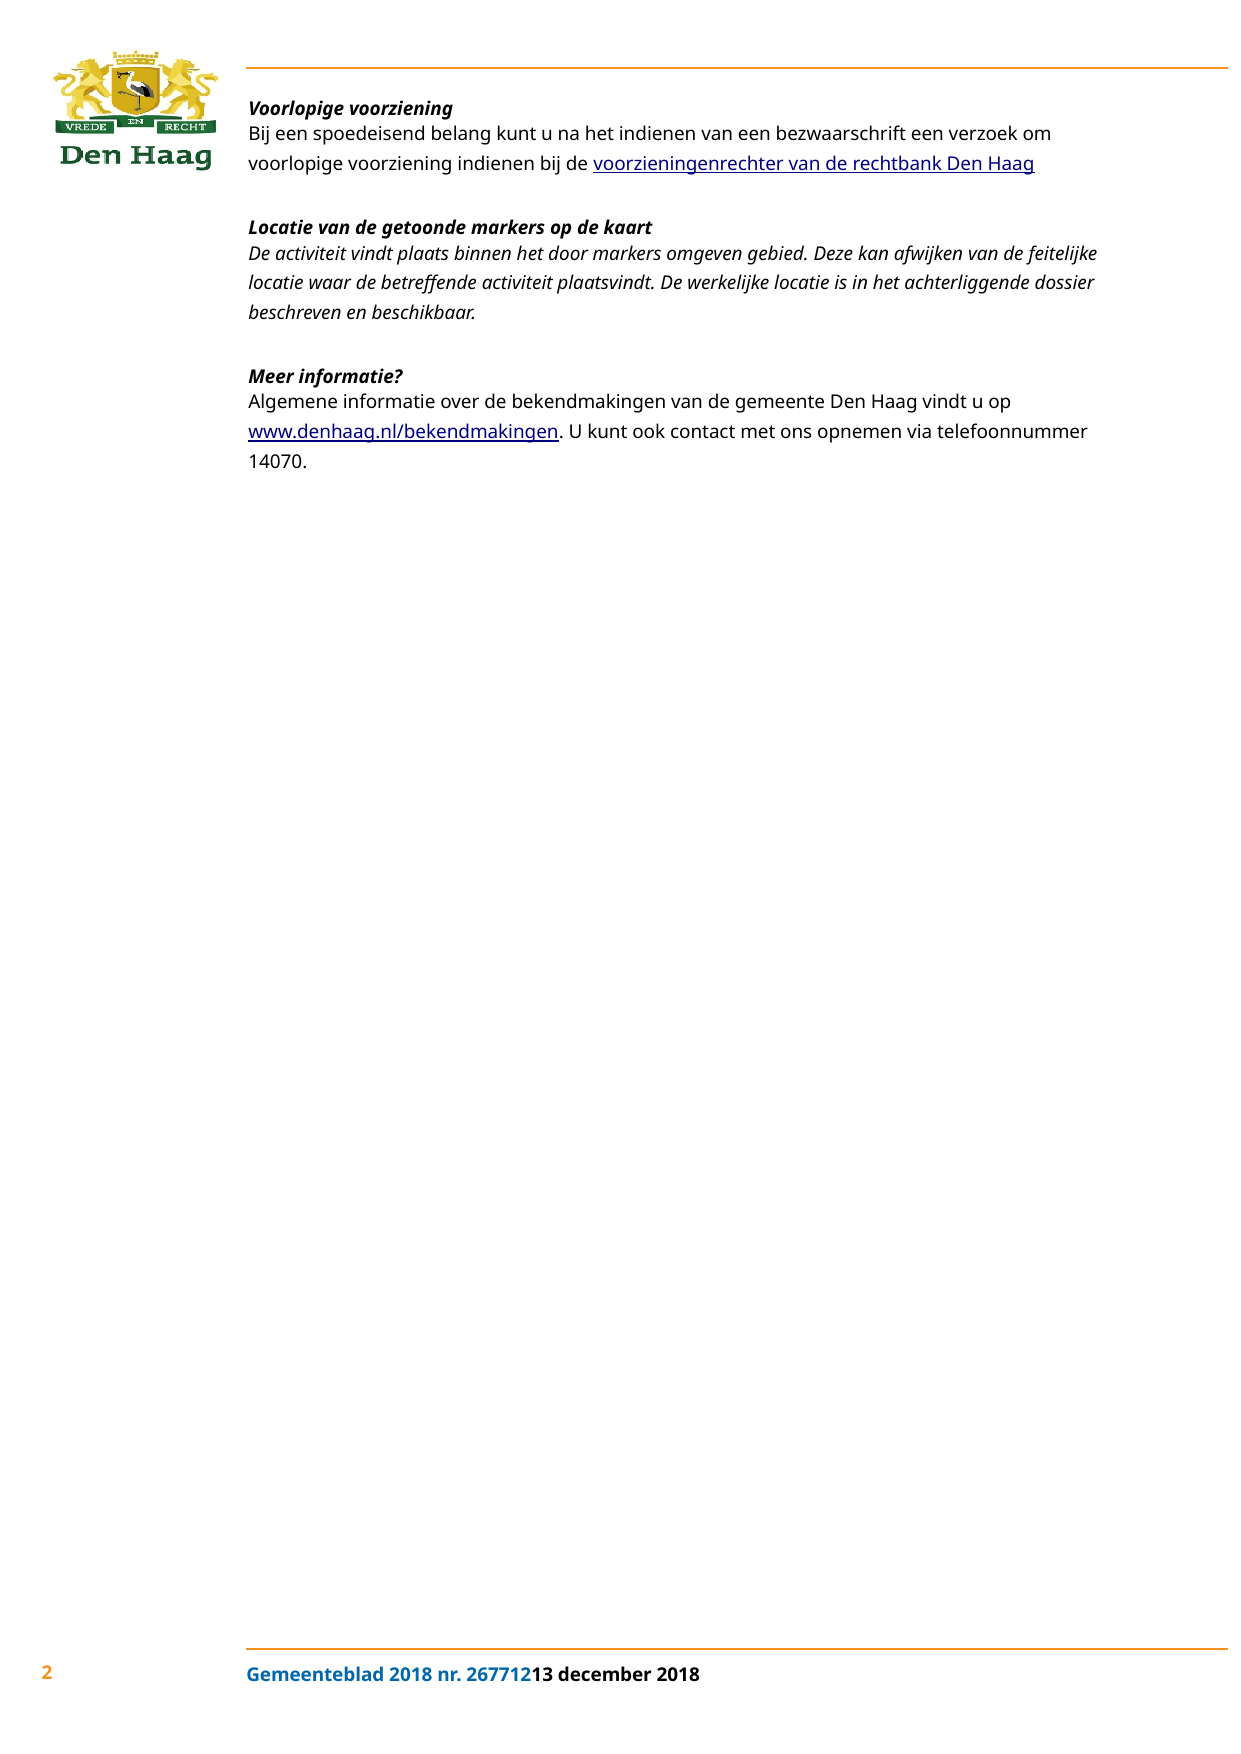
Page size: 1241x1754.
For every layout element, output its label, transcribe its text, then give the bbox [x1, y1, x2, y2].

text Algemene informatie over de bekendmakingen van de gemeente Den Haag vindt u op www.denhaag.nl/bekendmakingen. U kunt ook contact met ons opnemen via telefoonnummer 14070. [248, 389, 1152, 473]
text Voorlopige voorziening [248, 95, 1152, 121]
text Meer informatie? [248, 363, 1152, 389]
text De activiteit vindt plaats binnen het door markers omgeven gebied. Deze kan afwijken van de feitelijke locatie waar de betreffende activiteit plaatsvindt. De werkelijke locatie is in het achterliggende dossier beschreven en beschikbaar. [248, 240, 1152, 325]
text Locatie van de getoonde markers op de kaart [248, 214, 1152, 240]
text Bij een spoedeisend belang kunt u na het indienen van een bezwaarschrift een verzoek om voorlopige voorziening indienen bij de voorzieningenrechter van de rechtbank Den Haag [248, 121, 1152, 176]
picture [41, 47, 231, 172]
